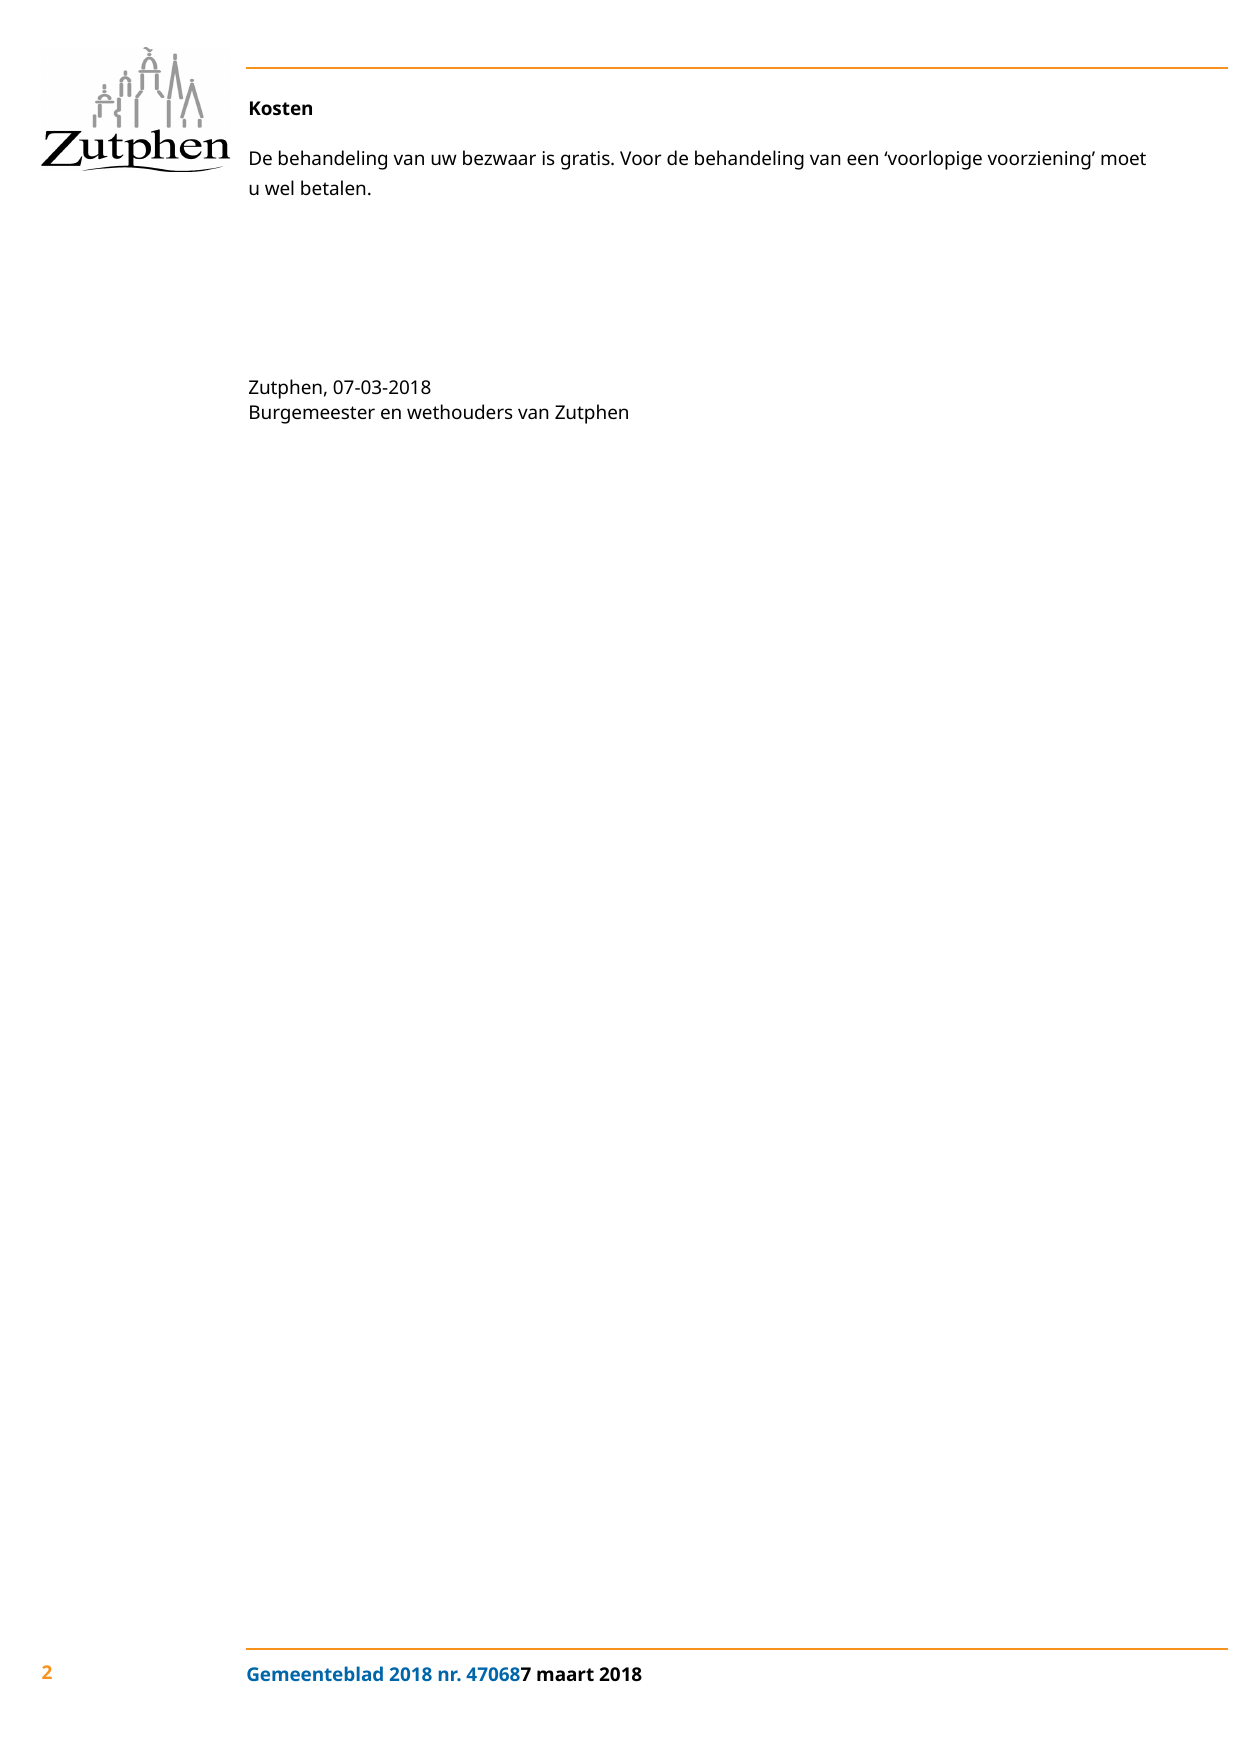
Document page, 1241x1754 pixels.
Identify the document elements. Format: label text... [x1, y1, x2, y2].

picture [41, 47, 231, 172]
text Burgemeester en wethouders van Zutphen [248, 399, 1152, 425]
text Kosten [248, 95, 1152, 121]
text Zutphen, 07-03-2018 [248, 374, 1152, 399]
text De behandeling van uw bezwaar is gratis. Voor de behandeling van een ‘voorlopige voorziening’ moet u wel betalen. [248, 145, 1152, 201]
